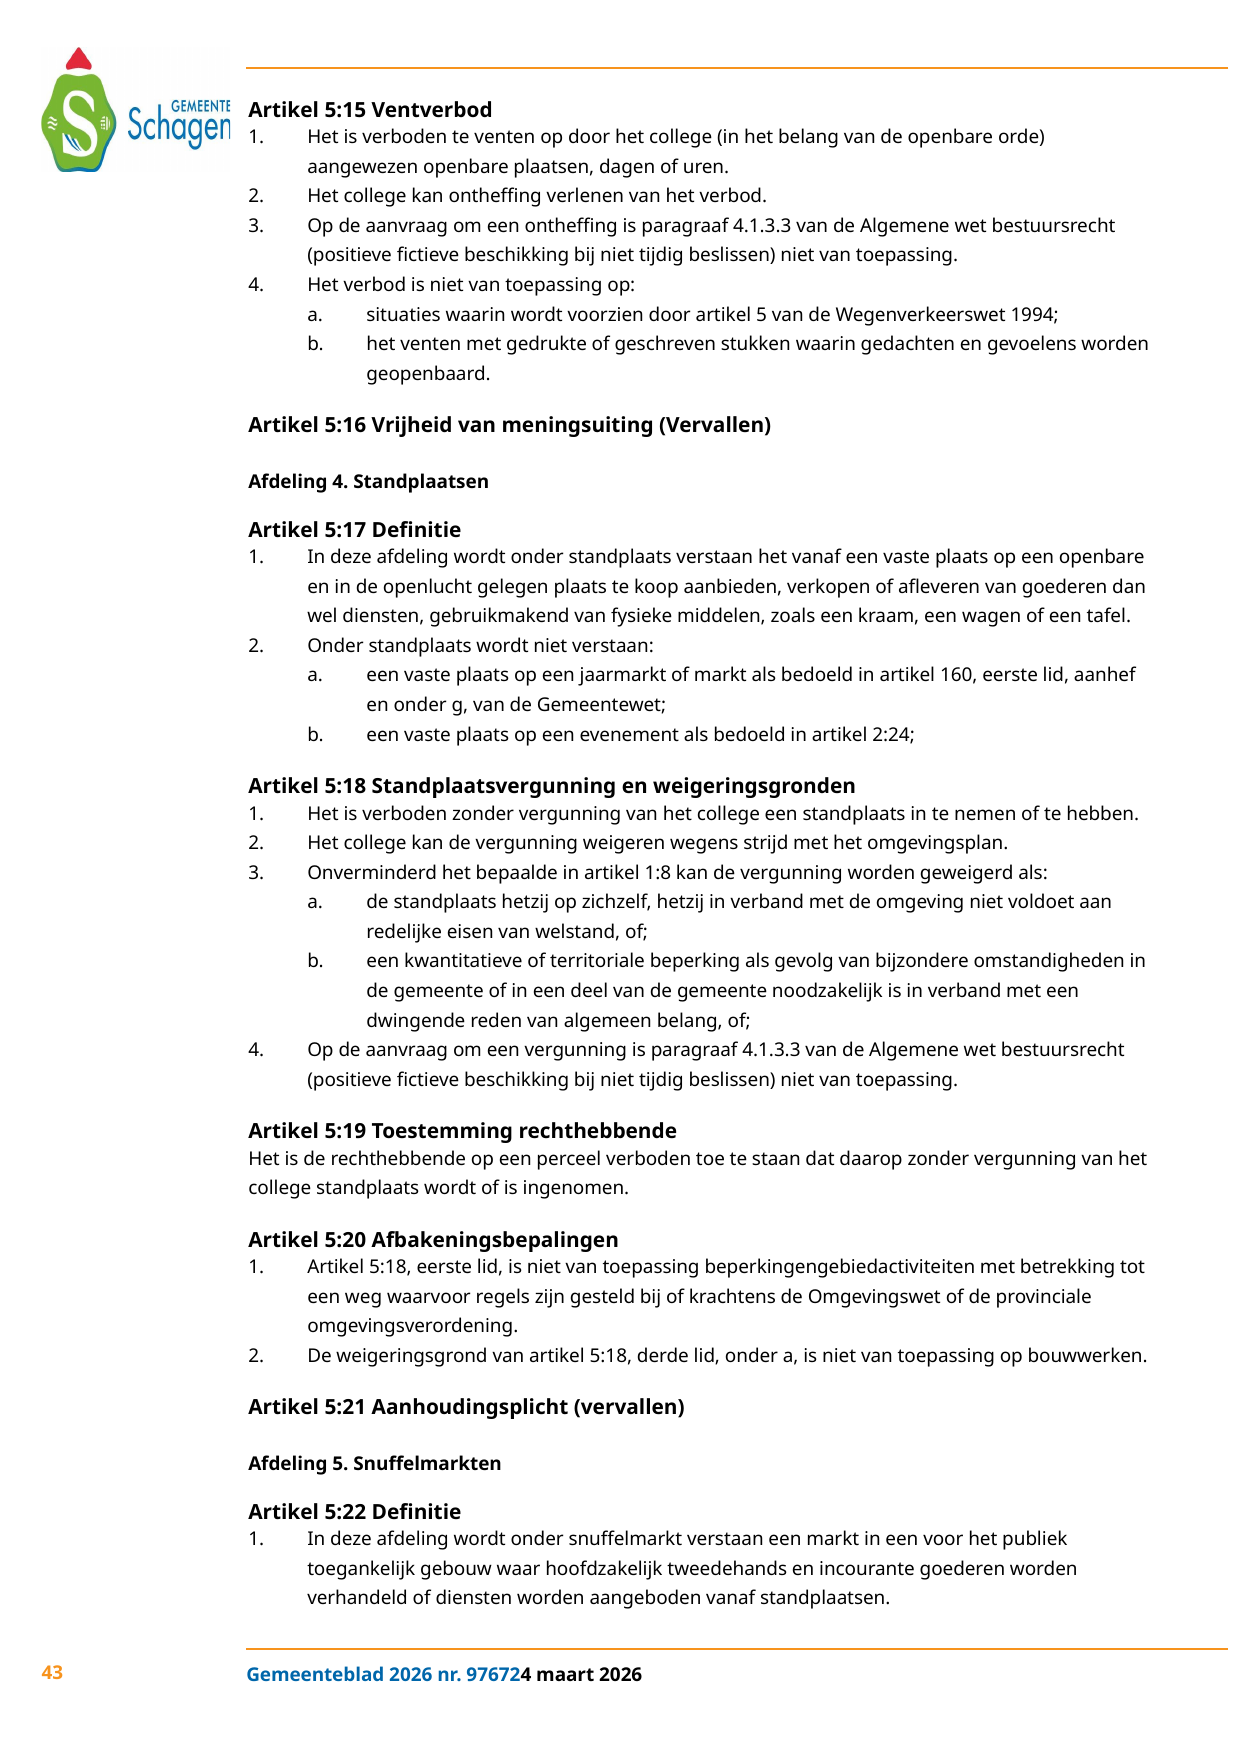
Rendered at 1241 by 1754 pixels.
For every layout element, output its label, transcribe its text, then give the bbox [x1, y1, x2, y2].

list Het verbod is niet van toepassing op: [248, 271, 1152, 297]
list In deze afdeling wordt onder snuffelmarkt verstaan een markt in een voor het publiek toegankelijk gebouw waar hoofdzakelijk tweedehands en incourante goederen worden verhandeld of diensten worden aangeboden vanaf standplaatsen. [248, 1525, 1152, 1610]
text Artikel 5:17 Definitie [248, 515, 1152, 543]
list Het is verboden zonder vergunning van het college een standplaats in te nemen of te hebben. [248, 800, 1152, 825]
list een vaste plaats op een jaarmarkt of markt als bedoeld in artikel 160, eerste lid, aanhef en onder g, van de Gemeentewet; [307, 662, 1152, 717]
list de standplaats hetzij op zichzelf, hetzij in verband met de omgeving niet voldoet aan redelijke eisen van welstand, of; [307, 888, 1152, 944]
list Het is verboden te venten op door het college (in het belang van de openbare orde) aangewezen openbare plaatsen, dagen of uren. [248, 123, 1152, 178]
list situaties waarin wordt voorzien door artikel 5 van de Wegenverkeerswet 1994; [307, 301, 1152, 326]
list een vaste plaats op een evenement als bedoeld in artikel 2:24; [307, 721, 1152, 747]
text Afdeling 4. Standplaatsen [248, 468, 1152, 494]
text Artikel 5:22 Definitie [248, 1497, 1152, 1525]
text Artikel 5:20 Afbakeningsbepalingen [248, 1225, 1152, 1253]
text Artikel 5:16 Vrijheid van meningsuiting (Vervallen) [248, 410, 1152, 439]
text Artikel 5:19 Toestemming rechthebbende [248, 1116, 1152, 1145]
list De weigeringsgrond van artikel 5:18, derde lid, onder a, is niet van toepassing op bouwwerken. [248, 1342, 1152, 1368]
list het venten met gedrukte of geschreven stukken waarin gedachten en gevoelens worden geopenbaard. [307, 330, 1152, 386]
list Het college kan ontheffing verlenen van het verbod. [248, 182, 1152, 208]
list Onverminderd het bepaalde in artikel 1:8 kan de vergunning worden geweigerd als: [248, 859, 1152, 884]
text Artikel 5:15 Ventverbod [248, 95, 1152, 123]
text Artikel 5:18 Standplaatsvergunning en weigeringsgronden [248, 771, 1152, 800]
list Onder standplaats wordt niet verstaan: [248, 632, 1152, 658]
list Artikel 5:18, eerste lid, is niet van toepassing beperkingengebiedactiviteiten met betrekking tot een weg waarvoor regels zijn gesteld bij of krachtens de Omgevingswet of de provinciale omgevingsverordening. [248, 1253, 1152, 1338]
list een kwantitatieve of territoriale beperking als gevolg van bijzondere omstandigheden in de gemeente of in een deel van de gemeente noodzakelijk is in verband met een dwingende reden van algemeen belang, of; [307, 948, 1152, 1032]
picture [41, 47, 231, 172]
list Op de aanvraag om een vergunning is paragraaf 4.1.3.3 van de Algemene wet bestuursrecht (positieve fictieve beschikking bij niet tijdig beslissen) niet van toepassing. [248, 1036, 1152, 1092]
list Het college kan de vergunning weigeren wegens strijd met het omgevingsplan. [248, 829, 1152, 855]
list In deze afdeling wordt onder standplaats verstaan het vanaf een vaste plaats op een openbare en in de openlucht gelegen plaats te koop aanbieden, verkopen of afleveren van goederen dan wel diensten, gebruikmakend van fysieke middelen, zoals een kraam, een wagen of een tafel. [248, 543, 1152, 628]
text Afdeling 5. Snuffelmarkten [248, 1450, 1152, 1476]
text Artikel 5:21 Aanhoudingsplicht (vervallen) [248, 1392, 1152, 1421]
text Het is de rechthebbende op een perceel verboden toe te staan dat daarop zonder vergunning van het college standplaats wordt of is ingenomen. [248, 1145, 1152, 1200]
list Op de aanvraag om een ontheffing is paragraaf 4.1.3.3 van de Algemene wet bestuursrecht (positieve fictieve beschikking bij niet tijdig beslissen) niet van toepassing. [248, 212, 1152, 267]
